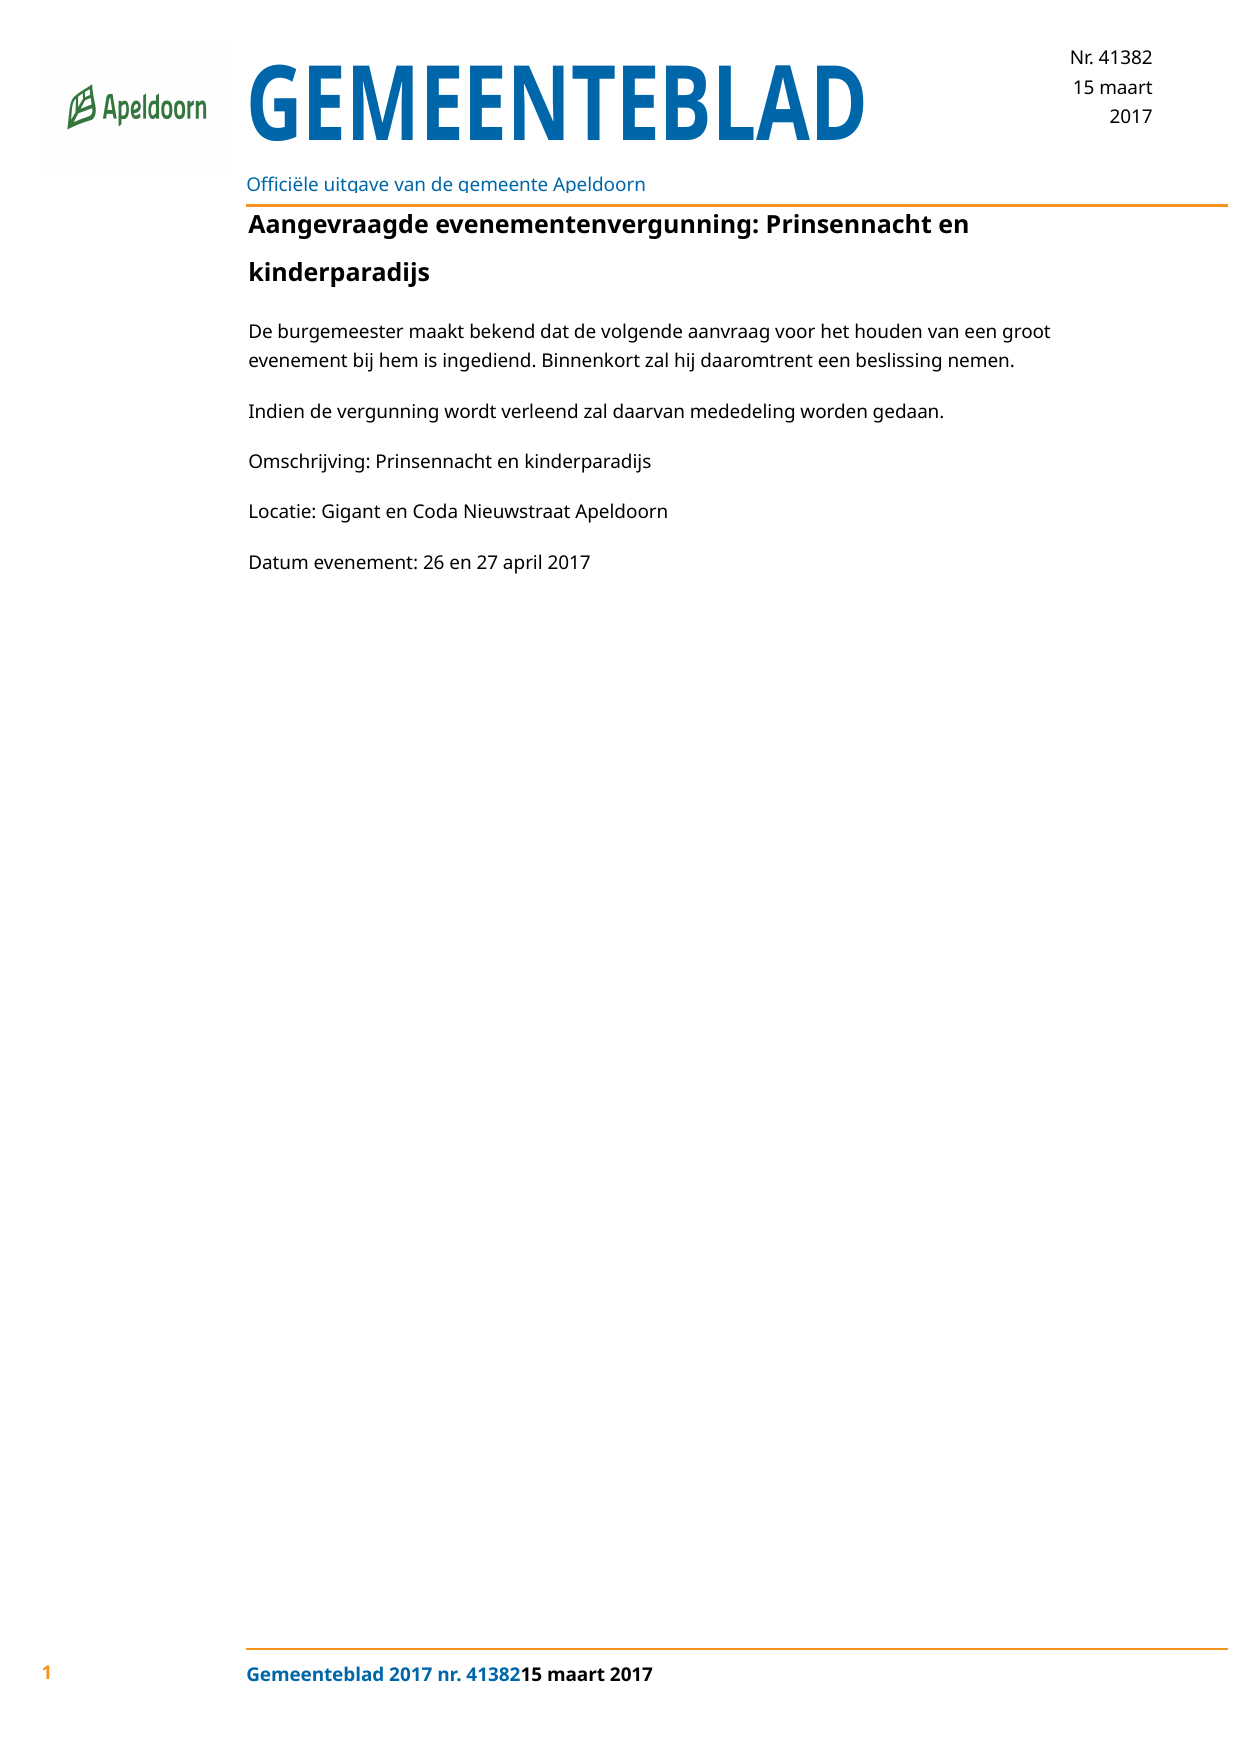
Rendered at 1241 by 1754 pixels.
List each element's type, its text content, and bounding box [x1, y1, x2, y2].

text Omschrijving: Prinsennacht en kinderparadijs [248, 448, 1152, 474]
text Datum evenement: 26 en 27 april 2017 [248, 549, 1152, 575]
picture [41, 47, 231, 172]
text Aangevraagde evenementenvergunning: Prinsennacht en kinderparadijs [248, 207, 1152, 288]
text Indien de vergunning wordt verleend zal daarvan mededeling worden gedaan. [248, 398, 1152, 424]
text Locatie: Gigant en Coda Nieuwstraat Apeldoorn [248, 499, 1152, 524]
text De burgemeester maakt bekend dat de volgende aanvraag voor het houden van een groot evenement bij hem is ingediend. Binnenkort zal hij daaromtrent een beslissing nemen. [248, 318, 1152, 373]
